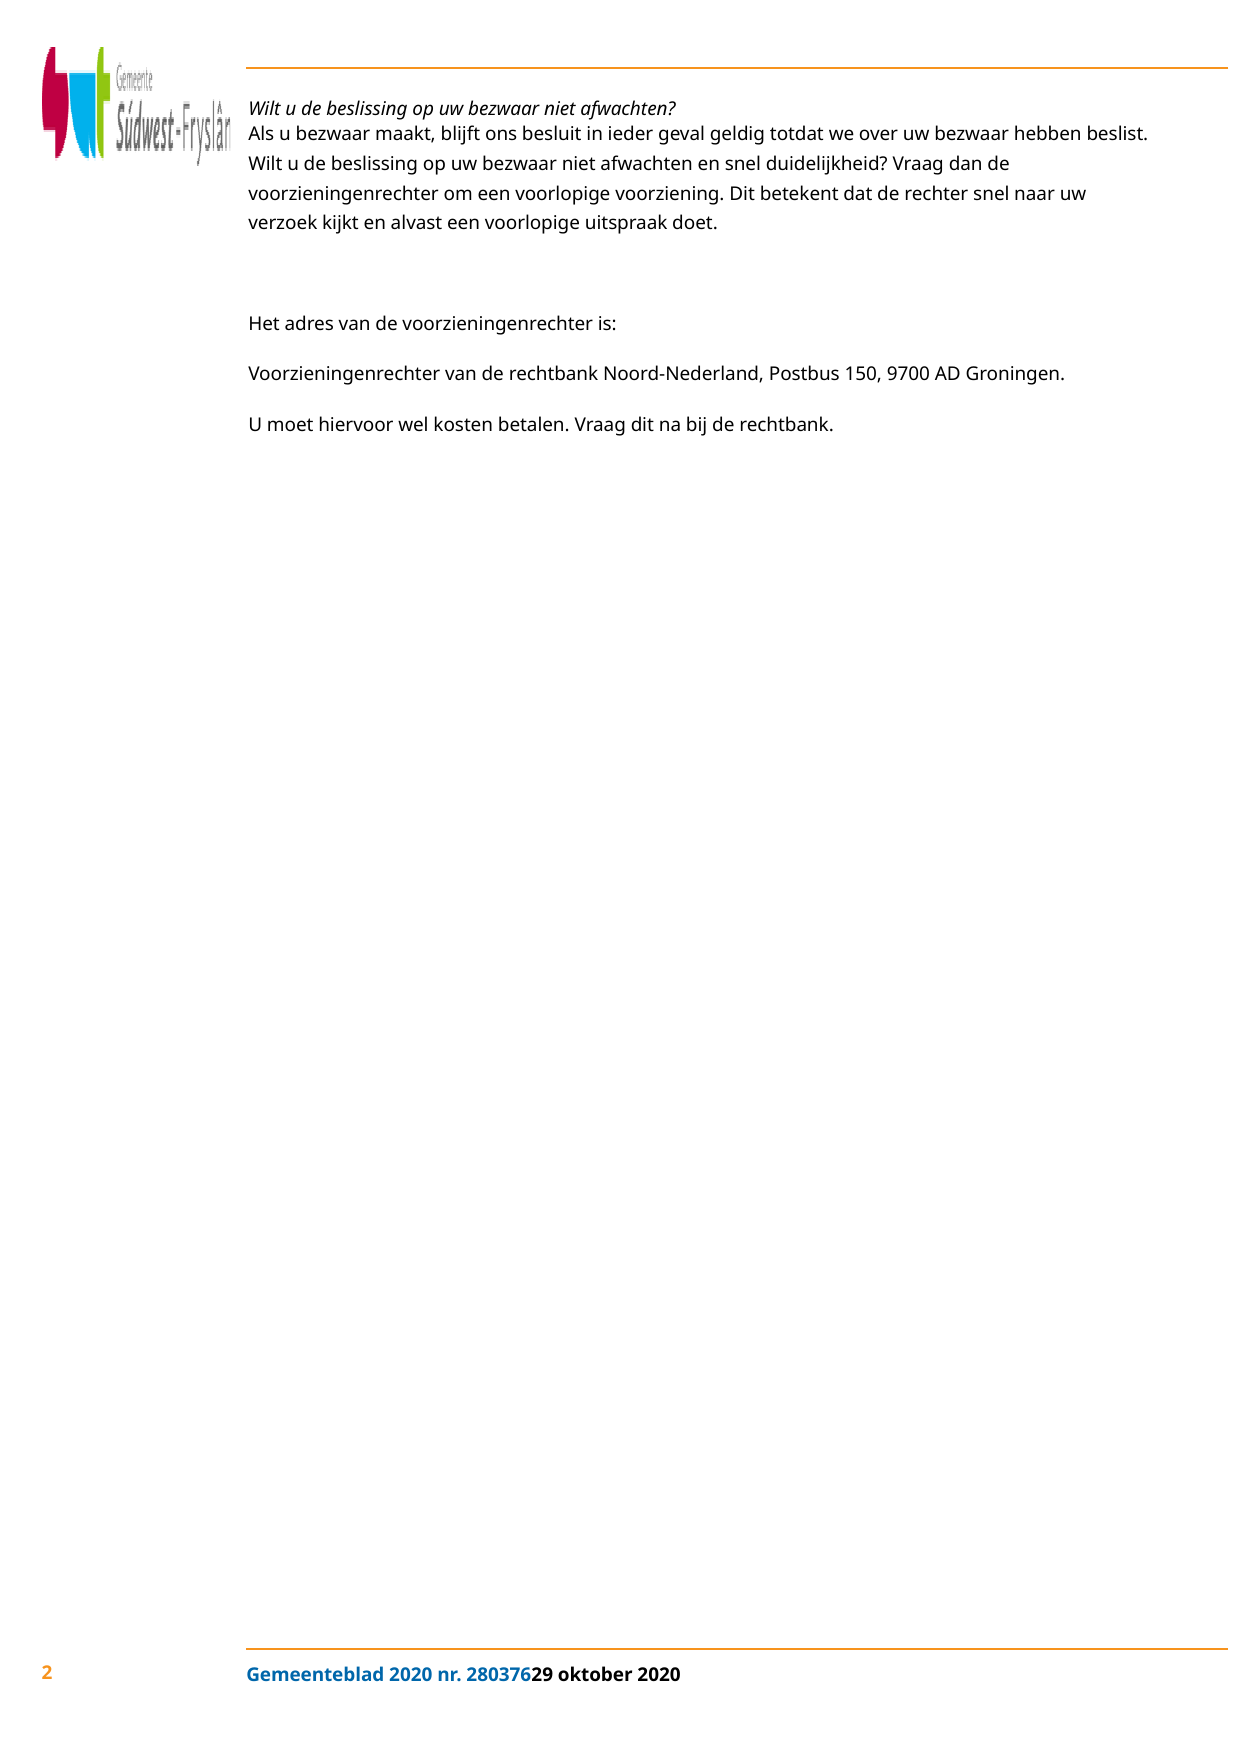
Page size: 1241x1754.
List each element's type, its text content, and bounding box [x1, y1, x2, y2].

text U moet hiervoor wel kosten betalen. Vraag dit na bij de rechtbank. [248, 411, 1152, 437]
picture [41, 47, 231, 172]
text Wilt u de beslissing op uw bezwaar niet afwachten? [248, 95, 1152, 121]
text Voorzieningenrechter van de rechtbank Noord-Nederland, Postbus 150, 9700 AD Groningen. [248, 361, 1152, 386]
text Als u bezwaar maakt, blijft ons besluit in ieder geval geldig totdat we over uw bezwaar hebben beslist. Wilt u de beslissing op uw bezwaar niet afwachten en snel duidelijkheid? Vraag dan de voorzieningenrechter om een voorlopige voorziening. Dit betekent dat de rechter snel naar uw verzoek kijkt en alvast een voorlopige uitspraak doet. [248, 121, 1152, 235]
text Het adres van de voorzieningenrechter is: [248, 310, 1152, 336]
